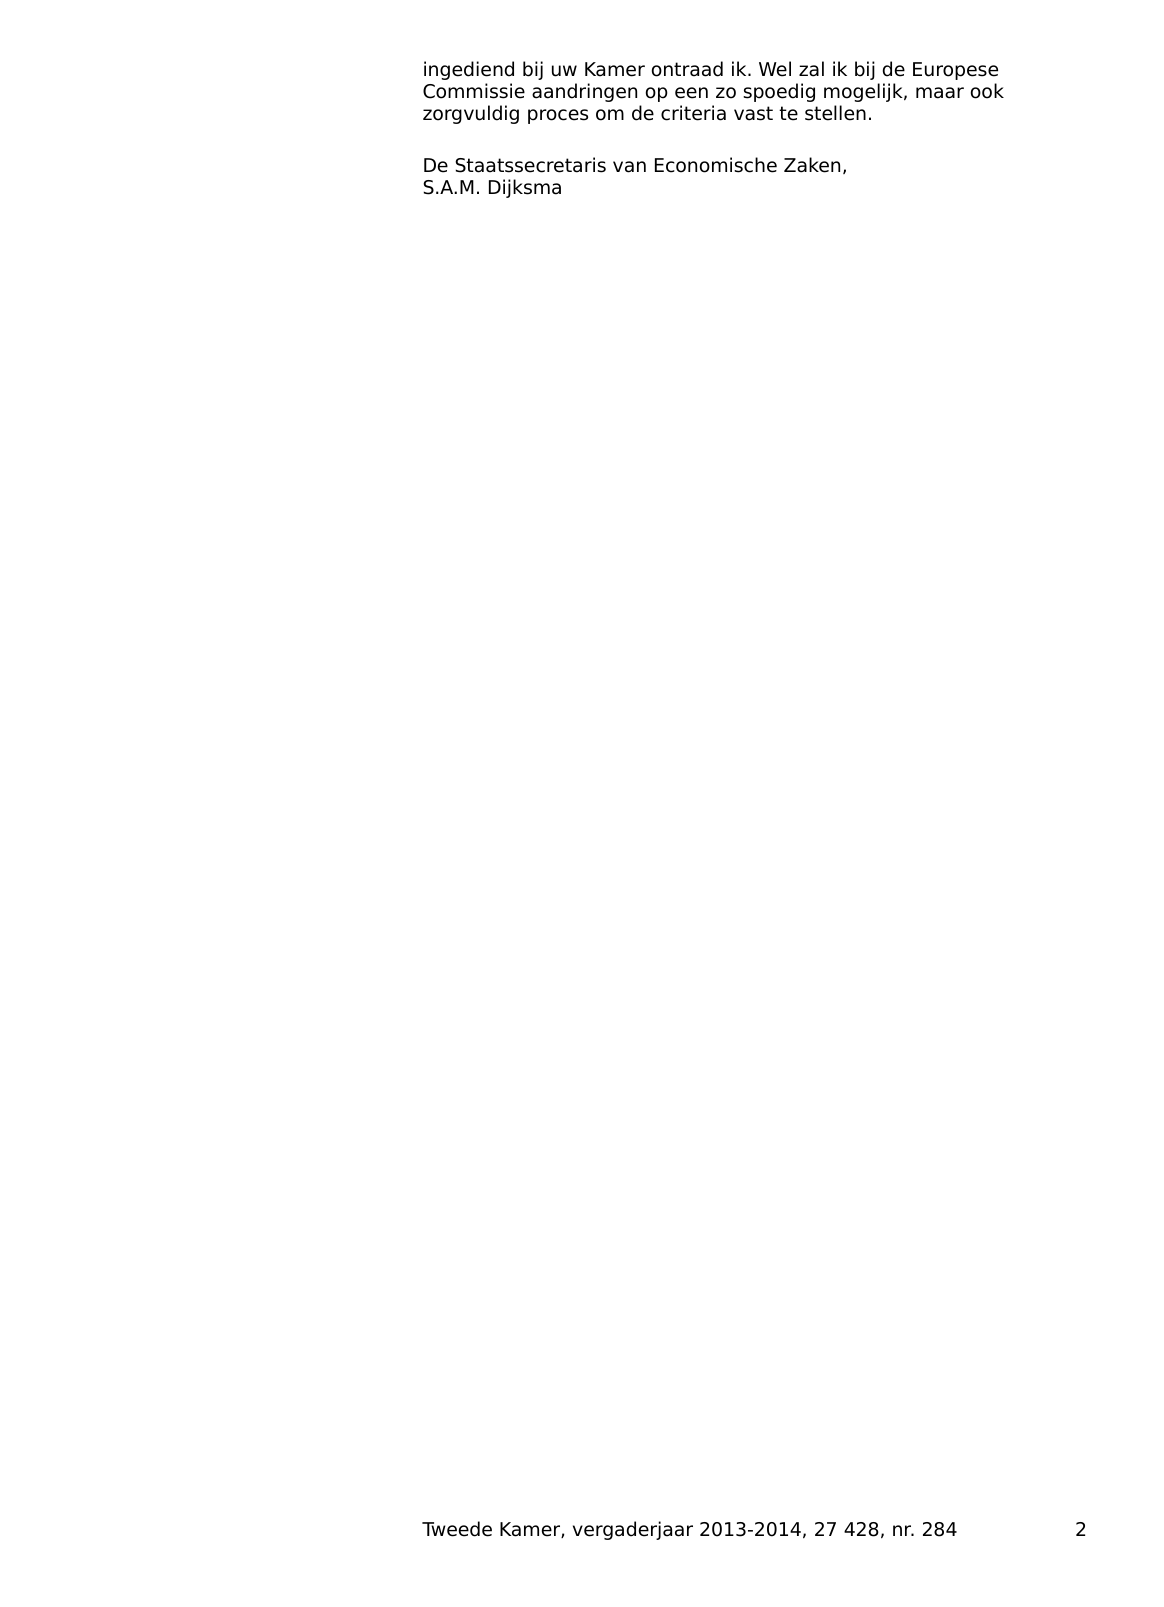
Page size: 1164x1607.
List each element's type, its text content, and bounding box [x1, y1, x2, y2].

text De Staatssecretaris van Economische Zaken, S.A.M. Dijksma [422, 155, 1087, 199]
text ingediend bij uw Kamer ontraad ik. Wel zal ik bij de Europese Commissie aandringen op een zo spoedig mogelijk, maar ook zorgvuldig proces om de criteria vast te stellen. [422, 59, 1087, 125]
